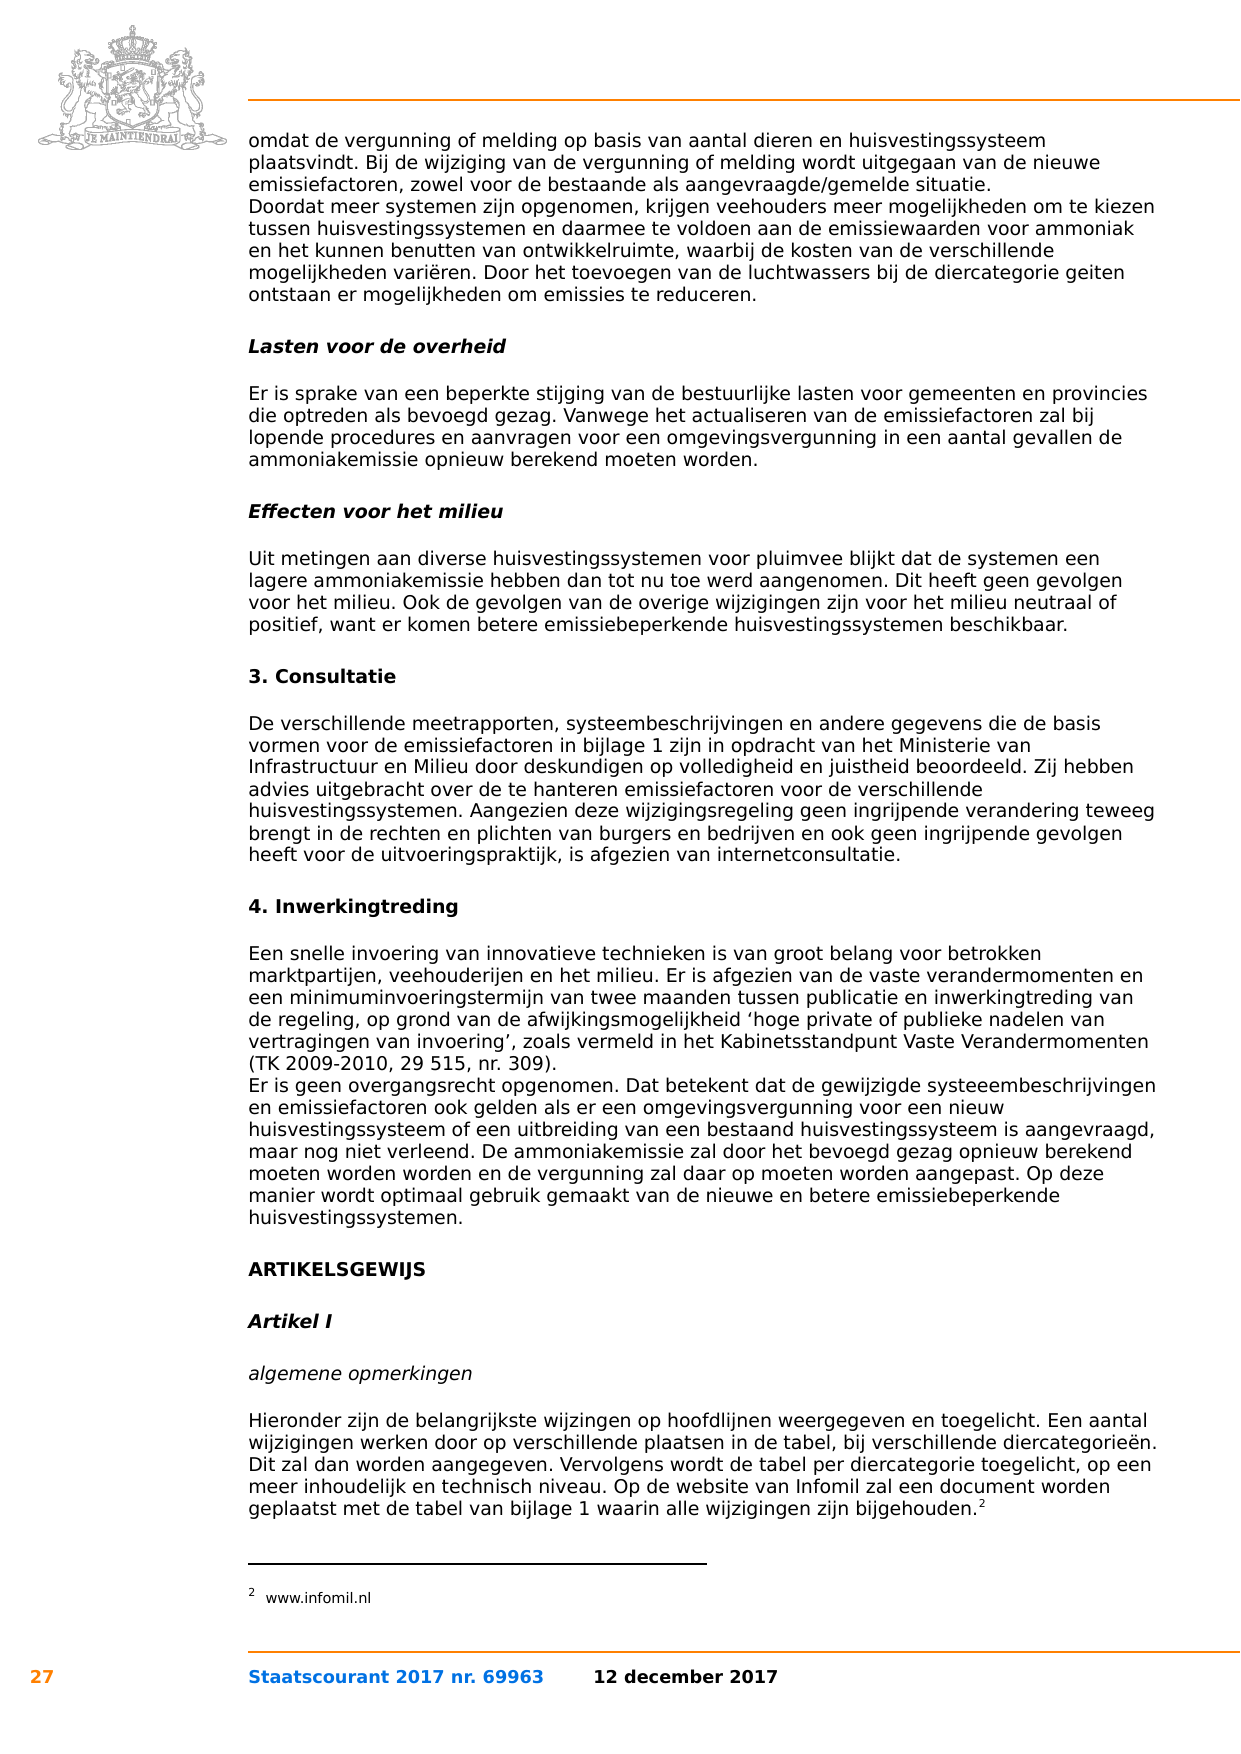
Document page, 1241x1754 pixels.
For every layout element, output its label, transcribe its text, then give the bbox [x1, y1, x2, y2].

subtitle 3. Consultatie [248, 666, 1163, 687]
text omdat de vergunning of melding op basis van aantal dieren en huisvestingssysteem plaatsvindt. Bij de wijziging van de vergunning of melding wordt uitgegaan van de nieuwe emissiefactoren, zowel voor de bestaande als aangevraagde/gemelde situatie. [248, 130, 1163, 196]
text www.infomil.nl [248, 1586, 1163, 1608]
text Hieronder zijn de belangrijkste wijzingen op hoofdlijnen weergegeven en toegelicht. Een aantal wijzigingen werken door op verschillende plaatsen in de tabel, bij verschillende diercategorieën. Dit zal dan worden aangegeven. Vervolgens wordt de tabel per diercategorie toegelicht, op een meer inhoudelijk en technisch niveau. Op de website van Infomil zal een document worden geplaatst met de tabel van bijlage 1 waarin alle wijzigingen zijn bijgehouden. [248, 1410, 1163, 1520]
subtitle algemene opmerkingen [248, 1363, 1163, 1385]
subtitle 4. Inwerkingtreding [248, 896, 1163, 918]
picture [38, 25, 227, 150]
text De verschillende meetrapporten, systeembeschrijvingen en andere gegevens die de basis vormen voor de emissiefactoren in bijlage 1 zijn in opdracht van het Ministerie van Infrastructuur en Milieu door deskundigen op volledigheid en juistheid beoordeeld. Zij hebben advies uitgebracht over de te hanteren emissiefactoren voor de verschillende huisvestingssystemen. Aangezien deze wijzigingsregeling geen ingrijpende verandering teweeg brengt in de rechten en plichten van burgers en bedrijven en ook geen ingrijpende gevolgen heeft voor de uitvoeringspraktijk, is afgezien van internetconsultatie. [248, 712, 1163, 866]
text Doordat meer systemen zijn opgenomen, krijgen veehouders meer mogelijkheden om te kiezen tussen huisvestingssystemen en daarmee te voldoen aan de emissiewaarden voor ammoniak en het kunnen benutten van ontwikkelruimte, waarbij de kosten van de verschillende mogelijkheden variëren. Door het toevoegen van de luchtwassers bij de diercategorie geiten ontstaan er mogelijkheden om emissies te reduceren. [248, 196, 1163, 306]
text Een snelle invoering van innovatieve technieken is van groot belang voor betrokken marktpartijen, veehouderijen en het milieu. Er is afgezien van de vaste verandermomenten en een minimuminvoeringstermijn van twee maanden tussen publicatie en inwerkingtreding van de regeling, op grond van de afwijkingsmogelijkheid ‘hoge private of publieke nadelen van vertragingen van invoering’, zoals vermeld in het Kabinetsstandpunt Vaste Verandermomenten (TK 2009-2010, 29 515, nr. 309). [248, 943, 1163, 1075]
subtitle Artikel I [248, 1311, 1163, 1333]
subtitle ARTIKELSGEWIJS [248, 1259, 1163, 1281]
text Er is sprake van een beperkte stijging van de bestuurlijke lasten voor gemeenten en provincies die optreden als bevoegd gezag. Vanwege het actualiseren van de emissiefactoren zal bij lopende procedures en aanvragen voor een omgevingsvergunning in een aantal gevallen de ammoniakemissie opnieuw berekend moeten worden. [248, 383, 1163, 471]
text Er is geen overgangsrecht opgenomen. Dat betekent dat de gewijzigde systeeembeschrijvingen en emissiefactoren ook gelden als er een omgevingsvergunning voor een nieuw huisvestingssysteem of een uitbreiding van een bestaand huisvestingssysteem is aangevraagd, maar nog niet verleend. De ammoniakemissie zal door het bevoegd gezag opnieuw berekend moeten worden worden en de vergunning zal daar op moeten worden aangepast. Op deze manier wordt optimaal gebruik gemaakt van de nieuwe en betere emissiebeperkende huisvestingssystemen. [248, 1075, 1163, 1229]
subtitle Lasten voor de overheid [248, 336, 1163, 358]
subtitle Effecten voor het milieu [248, 501, 1163, 523]
text Uit metingen aan diverse huisvestingssystemen voor pluimvee blijkt dat de systemen een lagere ammoniakemissie hebben dan tot nu toe werd aangenomen. Dit heeft geen gevolgen voor het milieu. Ook de gevolgen van de overige wijzigingen zijn voor het milieu neutraal of positief, want er komen betere emissiebeperkende huisvestingssystemen beschikbaar. [248, 548, 1163, 636]
